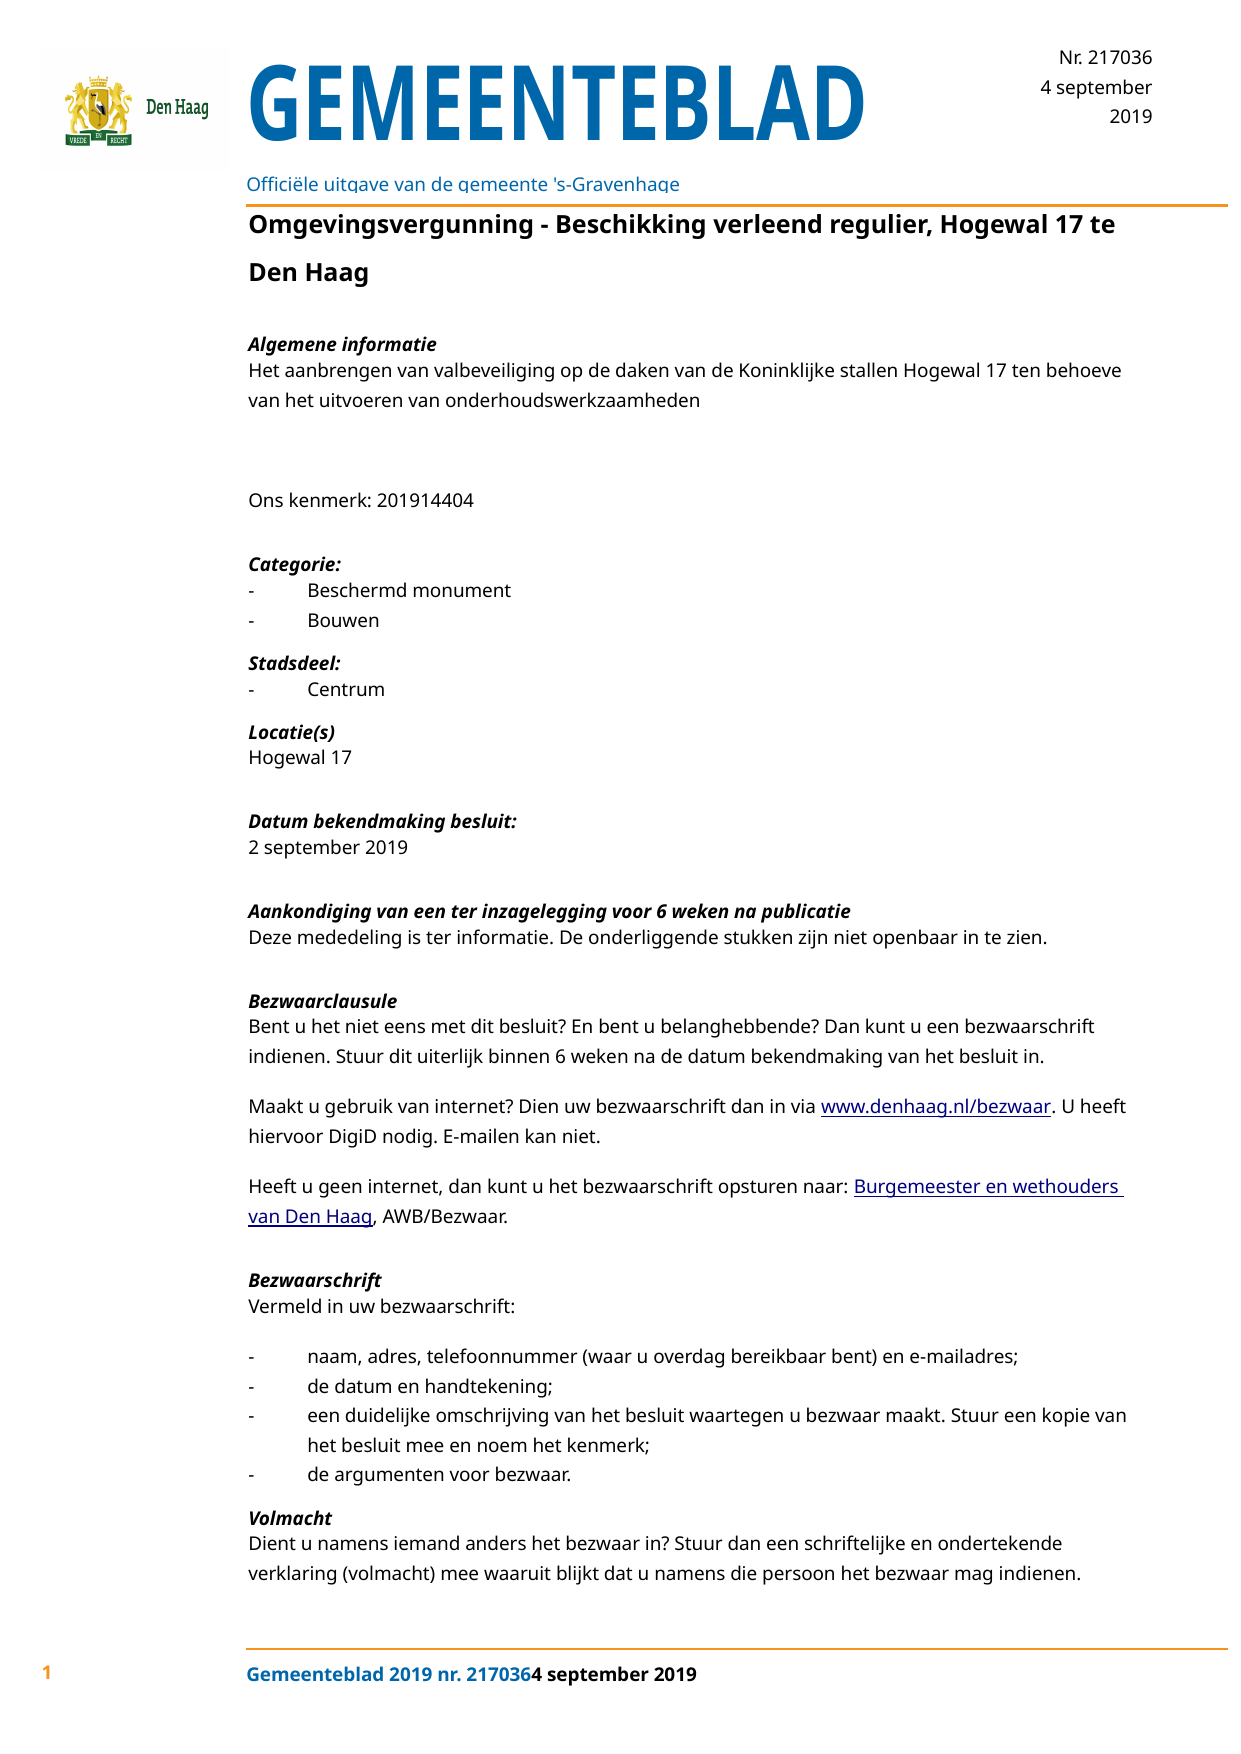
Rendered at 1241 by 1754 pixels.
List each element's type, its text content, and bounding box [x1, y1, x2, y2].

text Algemene informatie [248, 331, 1152, 357]
text Hogewal 17 [248, 744, 1152, 770]
list een duidelijke omschrijving van het besluit waartegen u bezwaar maakt. Stuur een kopie van het besluit mee en noem het kenmerk; [248, 1402, 1152, 1458]
text Omgevingsvergunning - Beschikking verleend regulier, Hogewal 17 te Den Haag [248, 207, 1152, 288]
text Heeft u geen internet, dan kunt u het bezwaarschrift opsturen naar: Burgemeester en wethouders van Den Haag, AWB/Bezwaar. [248, 1174, 1152, 1229]
text Locatie(s) [248, 719, 1152, 744]
text Stadsdeel: [248, 650, 1152, 676]
text Datum bekendmaking besluit: [248, 808, 1152, 834]
text 2 september 2019 [248, 834, 1152, 860]
text Ons kenmerk: 201914404 [248, 488, 1152, 513]
text Bent u het niet eens met dit besluit? En bent u belanghebbende? Dan kunt u een bezwaarschrift indienen. Stuur dit uiterlijk binnen 6 weken na de datum bekendmaking van het besluit in. [248, 1014, 1152, 1069]
text Bezwaarschrift [248, 1267, 1152, 1293]
picture [41, 47, 231, 172]
list de datum en handtekening; [248, 1373, 1152, 1399]
text Categorie: [248, 552, 1152, 577]
list Bouwen [248, 607, 1152, 633]
text Aankondiging van een ter inzagelegging voor 6 weken na publicatie [248, 898, 1152, 924]
list Beschermd monument [248, 577, 1152, 603]
text Maakt u gebruik van internet? Dien uw bezwaarschrift dan in via www.denhaag.nl/bezwaar. U heeft hiervoor DigiD nodig. E-mailen kan niet. [248, 1094, 1152, 1149]
text Het aanbrengen van valbeveiliging op de daken van de Koninklijke stallen Hogewal 17 ten behoeve van het uitvoeren van onderhoudswerkzaamheden [248, 357, 1152, 412]
text Dient u namens iemand anders het bezwaar in? Stuur dan een schriftelijke en ondertekende verklaring (volmacht) mee waaruit blijkt dat u namens die persoon het bezwaar mag indienen. [248, 1531, 1152, 1586]
list Centrum [248, 676, 1152, 701]
list de argumenten voor bezwaar. [248, 1462, 1152, 1487]
text Bezwaarclausule [248, 988, 1152, 1014]
text Deze mededeling is ter informatie. De onderliggende stukken zijn niet openbaar in te zien. [248, 924, 1152, 950]
text Vermeld in uw bezwaarschrift: [248, 1293, 1152, 1319]
text Volmacht [248, 1505, 1152, 1531]
list naam, adres, telefoonnummer (waar u overdag bereikbaar bent) en e-mailadres; [248, 1343, 1152, 1369]
